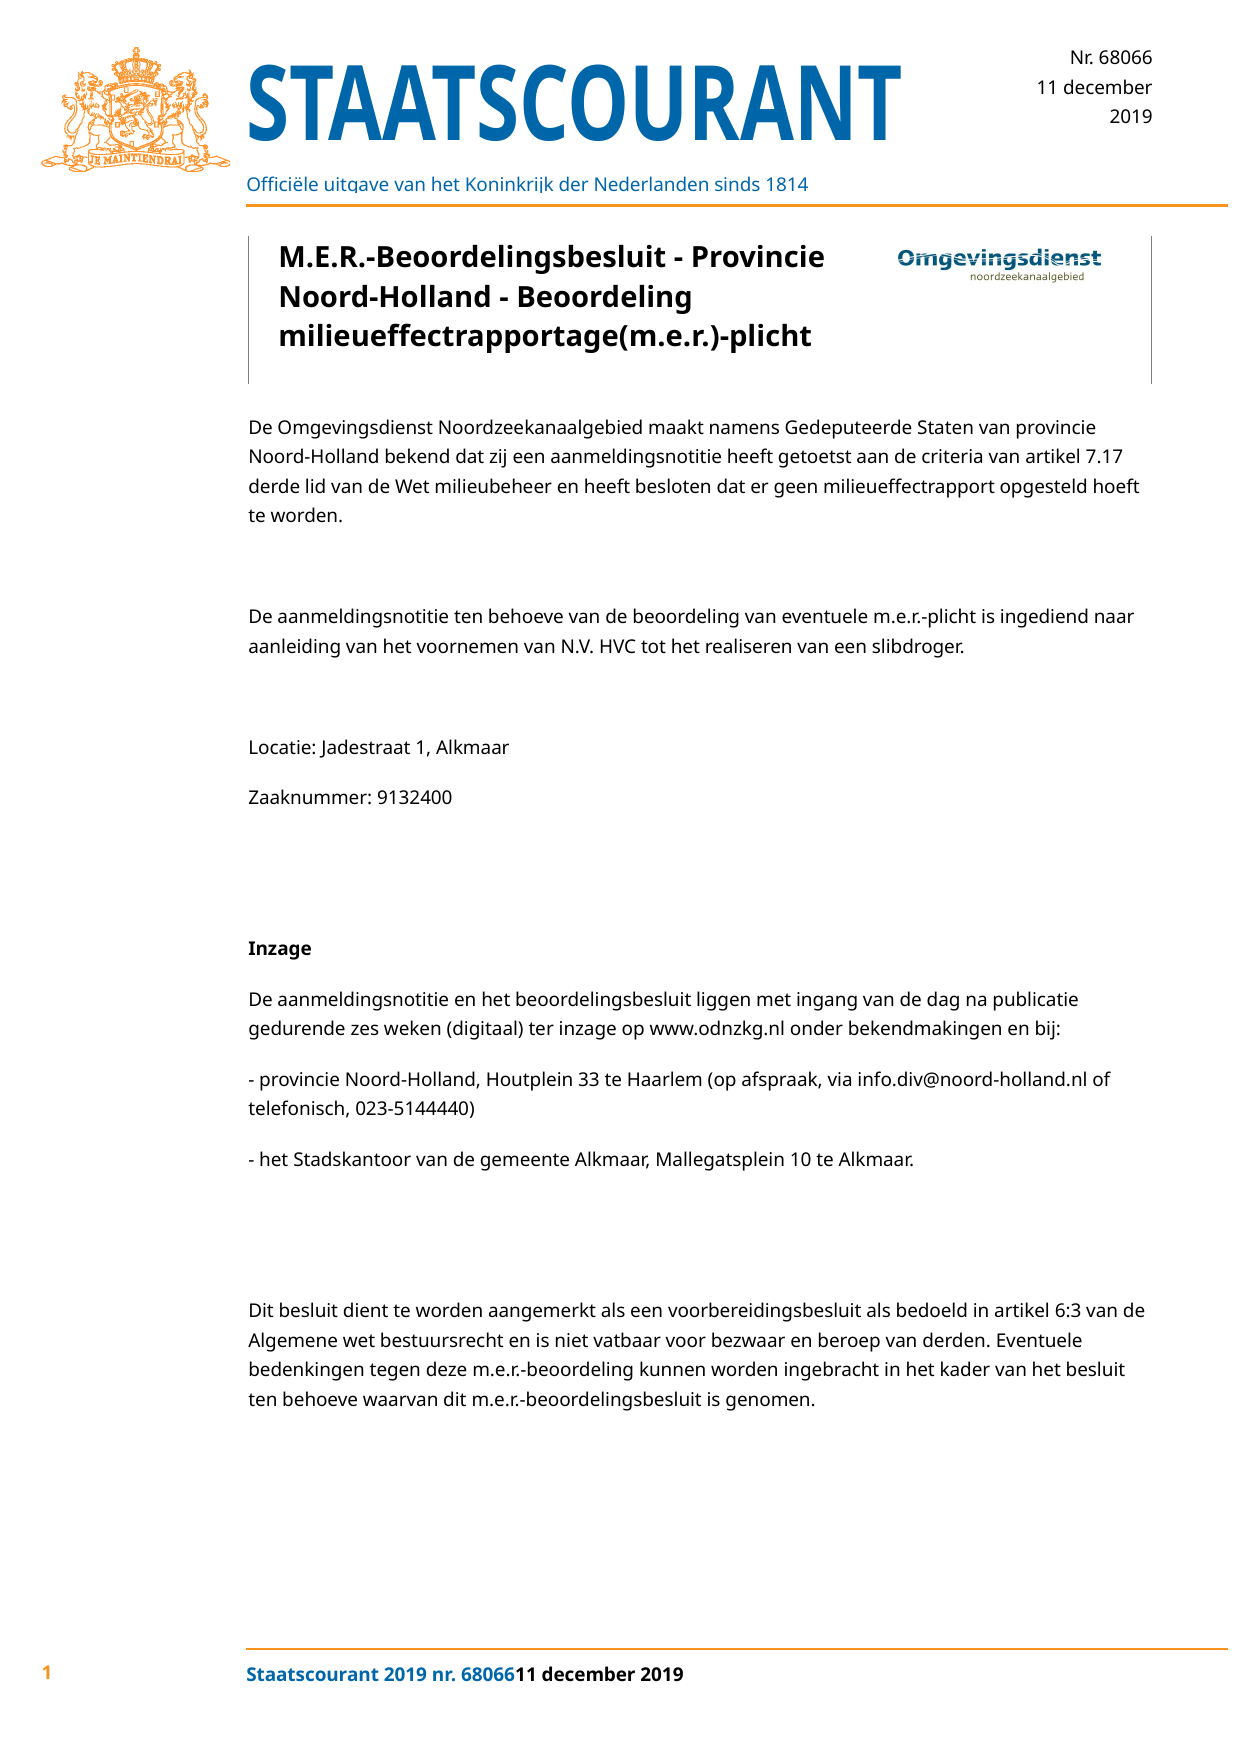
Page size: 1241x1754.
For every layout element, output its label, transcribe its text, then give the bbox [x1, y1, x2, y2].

text De Omgevingsdienst Noordzeekanaalgebied maakt namens Gedeputeerde Staten van provincie Noord-Holland bekend dat zij een aanmeldingsnotitie heeft getoetst aan de criteria van artikel 7.17 derde lid van de Wet milieubeheer en heeft besloten dat er geen milieueffectrapport opgesteld hoeft te worden. [248, 414, 1152, 528]
table_header [850, 236, 1151, 384]
text De aanmeldingsnotitie ten behoeve van de beoordeling van eventuele m.e.r.-plicht is ingediend naar aanleiding van het voornemen van N.V. HVC tot het realiseren van een slibdroger. [248, 603, 1152, 659]
text Locatie: Jadestraat 1, Alkmaar [248, 734, 1152, 760]
text - het Stadskantoor van de gemeente Alkmaar, Mallegatsplein 10 te Alkmaar. [248, 1146, 1152, 1172]
text Dit besluit dient te worden aangemerkt als een voorbereidingsbesluit als bedoeld in artikel 6:3 van de Algemene wet bestuursrecht en is niet vatbaar voor bezwaar en beroep van derden. Eventuele bedenkingen tegen deze m.e.r.-beoordeling kunnen worden ingebracht in het kader van het besluit ten behoeve waarvan dit m.e.r.-beoordelingsbesluit is genomen. [248, 1297, 1152, 1412]
table_header M.E.R.-Beoordelingsbesluit - Provincie Noord-Holland - Beoordeling milieueffectrapportage(m.e.r.)-plicht [249, 236, 850, 384]
text Zaaknummer: 9132400 [248, 784, 1152, 810]
picture [41, 47, 231, 172]
text Inzage [248, 936, 1152, 961]
text - provincie Noord-Holland, Houtplein 33 te Haarlem (op afspraak, via info.div@noord-holland.nl of telefonisch, 023-5144440) [248, 1066, 1152, 1121]
text De aanmeldingsnotitie en het beoordelingsbesluit liggen met ingang van de dag na publicatie gedurende zes weken (digitaal) ter inzage op www.odnzkg.nl onder bekendmakingen en bij: [248, 986, 1152, 1041]
picture [882, 236, 1119, 300]
